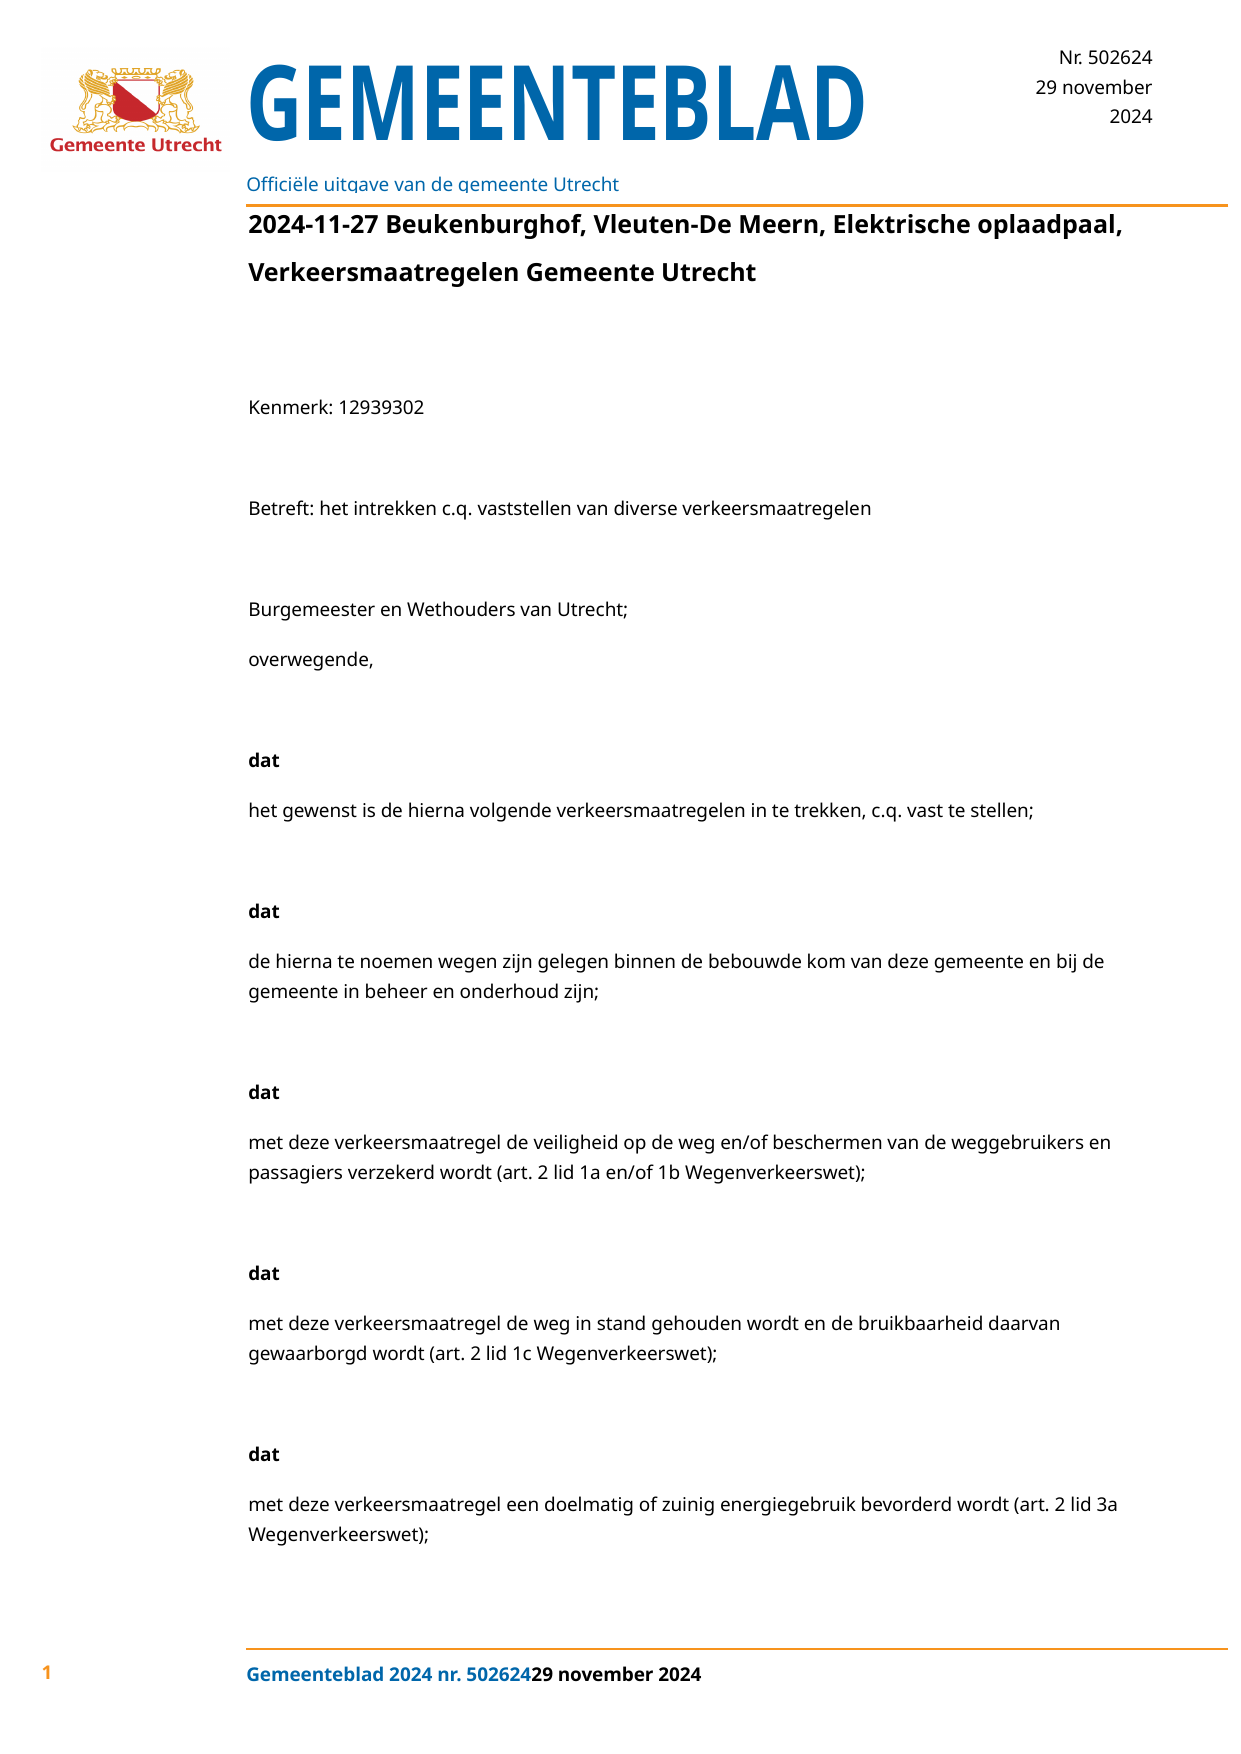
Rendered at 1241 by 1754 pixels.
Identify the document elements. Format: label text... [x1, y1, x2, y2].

text Betreft: het intrekken c.q. vaststellen van diverse verkeersmaatregelen [248, 495, 1152, 521]
text dat [248, 1260, 1152, 1286]
text de hierna te noemen wegen zijn gelegen binnen de bebouwde kom van deze gemeente en bij de gemeente in beheer en onderhoud zijn; [248, 949, 1152, 1004]
text 2024-11-27 Beukenburghof, Vleuten-De Meern, Elektrische oplaadpaal, Verkeersmaatregelen Gemeente Utrecht [248, 207, 1152, 288]
text met deze verkeersmaatregel de veiligheid op de weg en/of beschermen van de weggebruikers en passagiers verzekerd wordt (art. 2 lid 1a en/of 1b Wegenverkeerswet); [248, 1129, 1152, 1185]
text dat [248, 898, 1152, 924]
text dat [248, 1079, 1152, 1105]
text dat [248, 747, 1152, 773]
text overwegende, [248, 646, 1152, 672]
text Kenmerk: 12939302 [248, 394, 1152, 420]
text met deze verkeersmaatregel de weg in stand gehouden wordt en de bruikbaarheid daarvan gewaarborgd wordt (art. 2 lid 1c Wegenverkeerswet); [248, 1310, 1152, 1366]
text dat [248, 1441, 1152, 1466]
picture [41, 47, 231, 172]
text met deze verkeersmaatregel een doelmatig of zuinig energiegebruik bevorderd wordt (art. 2 lid 3a Wegenverkeerswet); [248, 1491, 1152, 1546]
text Burgemeester en Wethouders van Utrecht; [248, 596, 1152, 621]
text het gewenst is de hierna volgende verkeersmaatregelen in te trekken, c.q. vast te stellen; [248, 797, 1152, 823]
